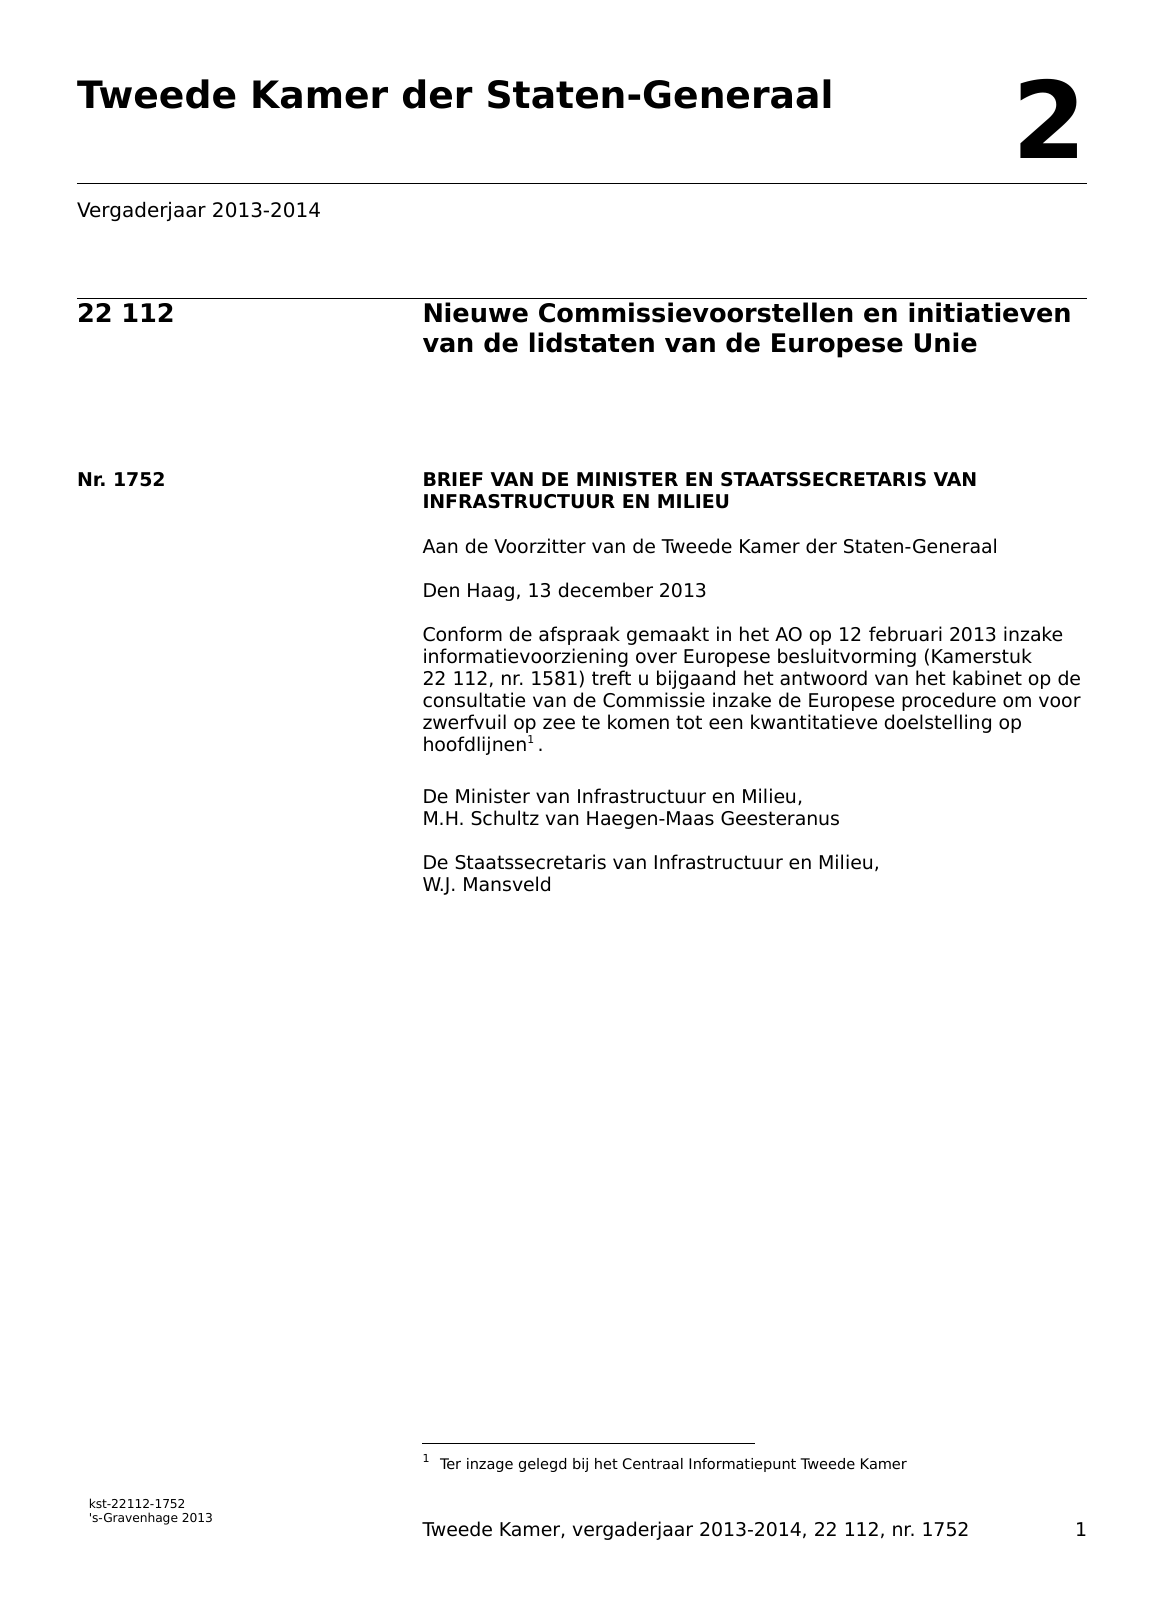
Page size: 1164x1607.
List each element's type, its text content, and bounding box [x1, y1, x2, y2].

table_cell Vergaderjaar 2013-2014 [77, 184, 1087, 298]
text Conform de afspraak gemaakt in het AO op 12 februari 2013 inzake informatievoorziening over Europese besluitvorming (Kamerstuk 22 112, nr. 1581) treft u bijgaand het antwoord van het kabinet op de consultatie van de Commissie inzake de Europese procedure om voor zwerfvuil op zee te komen tot een kwantitatieve doelstelling op hoofdlijnen. [422, 624, 1087, 756]
table_header Tweede Kamer der Staten-Generaal [77, 59, 886, 183]
table_header 2 [886, 59, 1087, 183]
text De Minister van Infrastructuur en Milieu, M.H. Schultz van Haegen-Maas Geesteranus [422, 786, 1087, 830]
subtitle Nr. 1752 BRIEF VAN DE MINISTER EN STAATSSECRETARIS VAN INFRASTRUCTUUR EN MILIEU [77, 469, 1087, 513]
text Ter inzage gelegd bij het Centraal Informatiepunt Tweede Kamer [422, 1452, 1087, 1474]
text kst-22112-1752 [88, 1497, 323, 1511]
subtitle 22 112 Nieuwe Commissievoorstellen en initiatieven van de lidstaten van de Europese Unie [77, 299, 1087, 358]
text 's-Gravenhage 2013 [88, 1511, 323, 1525]
text Aan de Voorzitter van de Tweede Kamer der Staten-Generaal [422, 536, 1087, 557]
text De Staatssecretaris van Infrastructuur en Milieu, W.J. Mansveld [422, 852, 1087, 896]
text Den Haag, 13 december 2013 [422, 580, 1087, 602]
